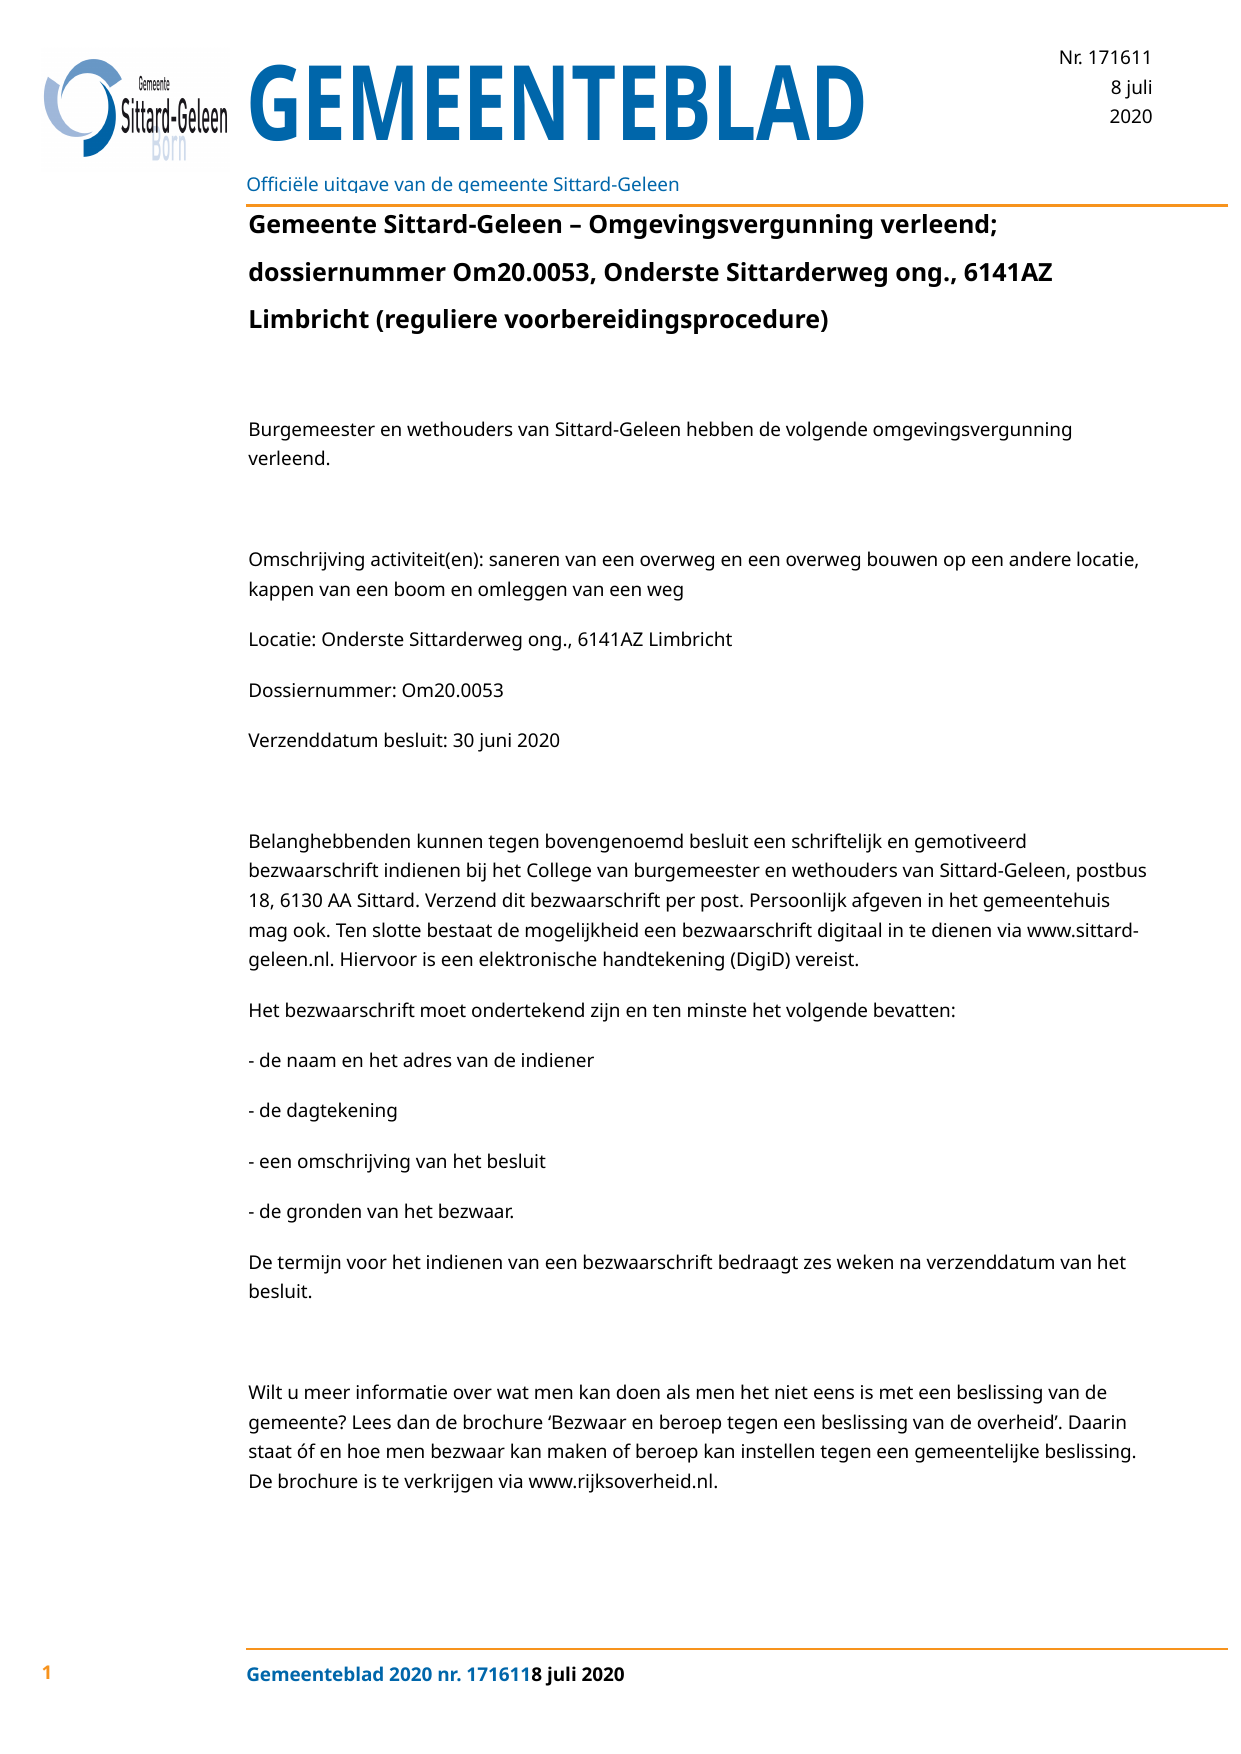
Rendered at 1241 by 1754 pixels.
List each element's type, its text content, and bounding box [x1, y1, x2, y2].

text Omschrijving activiteit(en): saneren van een overweg en een overweg bouwen op een andere locatie, kappen van een boom en omleggen van een weg [248, 546, 1152, 602]
text - de dagtekening [248, 1098, 1152, 1123]
text Wilt u meer informatie over wat men kan doen als men het niet eens is met een beslissing van de gemeente? Lees dan de brochure ‘Bezwaar en beroep tegen een beslissing van de overheid’. Daarin staat óf en hoe men bezwaar kan maken of beroep kan instellen tegen een gemeentelijke beslissing. De brochure is te verkrijgen via www.rijksoverheid.nl. [248, 1379, 1152, 1494]
text - een omschrijving van het besluit [248, 1148, 1152, 1174]
text De termijn voor het indienen van een bezwaarschrift bedraagt zes weken na verzenddatum van het besluit. [248, 1249, 1152, 1304]
text Verzenddatum besluit: 30 juni 2020 [248, 727, 1152, 753]
text Locatie: Onderste Sittarderweg ong., 6141AZ Limbricht [248, 626, 1152, 652]
text Dossiernummer: Om20.0053 [248, 677, 1152, 702]
text Gemeente Sittard-Geleen – Omgevingsvergunning verleend; dossiernummer Om20.0053, Onderste Sittarderweg ong., 6141AZ Limbricht (reguliere voorbereidingsprocedure) [248, 207, 1152, 336]
text Belanghebbenden kunnen tegen bovengenoemd besluit een schriftelijk en gemotiveerd bezwaarschrift indienen bij het College van burgemeester en wethouders van Sittard-Geleen, postbus 18, 6130 AA Sittard. Verzend dit bezwaarschrift per post. Persoonlijk afgeven in het gemeentehuis mag ook. Ten slotte bestaat de mogelijkheid een bezwaarschrift digitaal in te dienen via www.sittard-geleen.nl. Hiervoor is een elektronische handtekening (DigiD) vereist. [248, 828, 1152, 972]
text - de gronden van het bezwaar. [248, 1198, 1152, 1224]
picture [41, 47, 231, 172]
text - de naam en het adres van de indiener [248, 1047, 1152, 1073]
text Het bezwaarschrift moet ondertekend zijn en ten minste het volgende bevatten: [248, 997, 1152, 1022]
text Burgemeester en wethouders van Sittard-Geleen hebben de volgende omgevingsvergunning verleend. [248, 416, 1152, 471]
